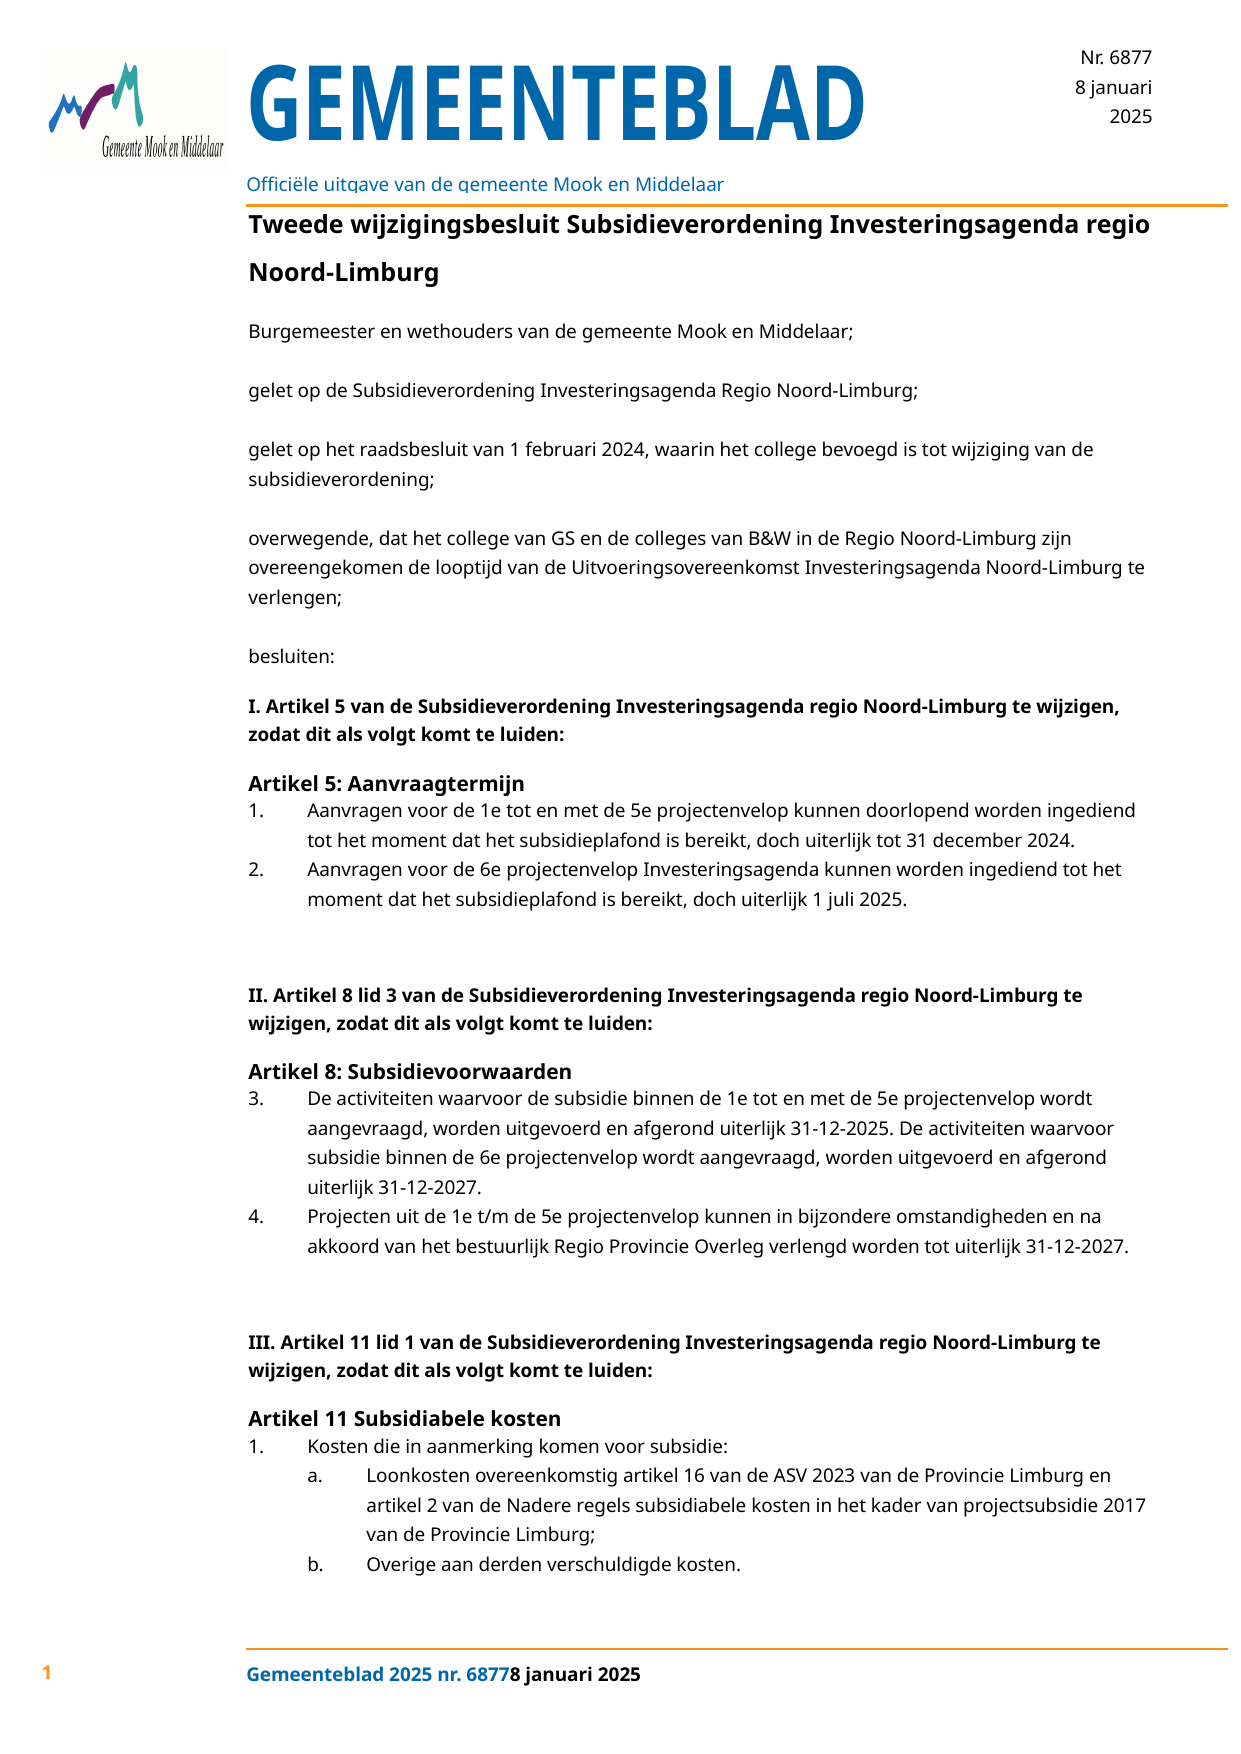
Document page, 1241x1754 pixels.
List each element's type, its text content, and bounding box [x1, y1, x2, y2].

list Aanvragen voor de 1e tot en met de 5e projectenvelop kunnen doorlopend worden ingediend tot het moment dat het subsidieplafond is bereikt, doch uiterlijk tot 31 december 2024. [248, 797, 1152, 852]
list Aanvragen voor de 6e projectenvelop Investeringsagenda kunnen worden ingediend tot het moment dat het subsidieplafond is bereikt, doch uiterlijk 1 juli 2025. [248, 856, 1152, 912]
list Loonkosten overeenkomstig artikel 16 van de ASV 2023 van de Provincie Limburg en artikel 2 van de Nadere regels subsidiabele kosten in het kader van projectsubsidie 2017 van de Provincie Limburg; [307, 1462, 1152, 1547]
picture [41, 47, 231, 172]
text besluiten: [248, 643, 1152, 669]
list Overige aan derden verschuldigde kosten. [307, 1551, 1152, 1577]
text Burgemeester en wethouders van de gemeente Mook en Middelaar; [248, 318, 1152, 344]
list De activiteiten waarvoor de subsidie binnen de 1e tot en met de 5e projectenvelop wordt aangevraagd, worden uitgevoerd en afgerond uiterlijk 31-12-2025. De activiteiten waarvoor subsidie binnen de 6e projectenvelop wordt aangevraagd, worden uitgevoerd en afgerond uiterlijk 31-12-2027. [248, 1085, 1152, 1200]
text Artikel 11 Subsidiabele kosten [248, 1404, 1152, 1433]
text Tweede wijzigingsbesluit Subsidieverordening Investeringsagenda regio Noord-Limburg [248, 207, 1152, 288]
text III. Artikel 11 lid 1 van de Subsidieverordening Investeringsagenda regio Noord-Limburg te wijzigen, zodat dit als volgt komt te luiden: [248, 1329, 1152, 1383]
text Artikel 5: Aanvraagtermijn [248, 769, 1152, 797]
text Artikel 8: Subsidievoorwaarden [248, 1057, 1152, 1085]
list Kosten die in aanmerking komen voor subsidie: [248, 1433, 1152, 1458]
text gelet op de Subsidieverordening Investeringsagenda Regio Noord-Limburg; [248, 377, 1152, 403]
text II. Artikel 8 lid 3 van de Subsidieverordening Investeringsagenda regio Noord-Limburg te wijzigen, zodat dit als volgt komt te luiden: [248, 982, 1152, 1036]
text I. Artikel 5 van de Subsidieverordening Investeringsagenda regio Noord-Limburg te wijzigen, zodat dit als volgt komt te luiden: [248, 694, 1152, 748]
text gelet op het raadsbesluit van 1 februari 2024, waarin het college bevoegd is tot wijziging van de subsidieverordening; [248, 436, 1152, 492]
list Projecten uit de 1e t/m de 5e projectenvelop kunnen in bijzondere omstandigheden en na akkoord van het bestuurlijk Regio Provincie Overleg verlengd worden tot uiterlijk 31-12-2027. [248, 1204, 1152, 1259]
text overwegende, dat het college van GS en de colleges van B&W in de Regio Noord-Limburg zijn overeengekomen de looptijd van de Uitvoeringsovereenkomst Investeringsagenda Noord-Limburg te verlengen; [248, 525, 1152, 610]
